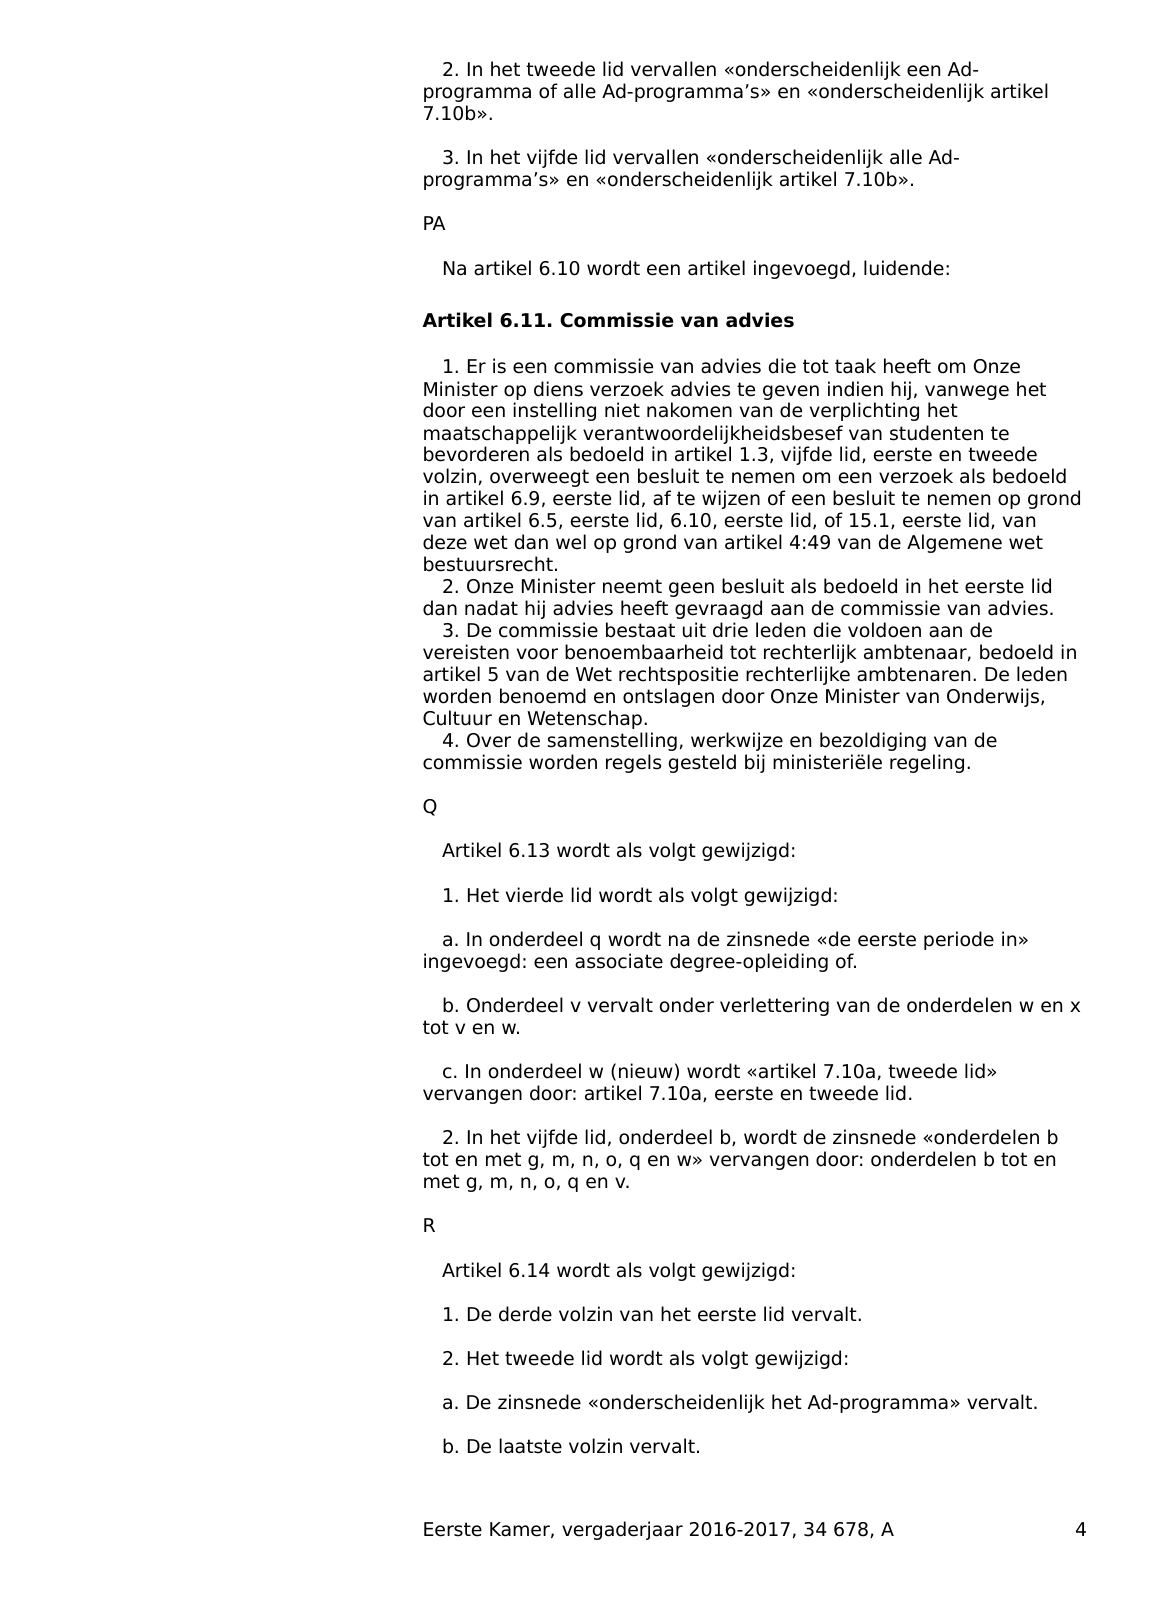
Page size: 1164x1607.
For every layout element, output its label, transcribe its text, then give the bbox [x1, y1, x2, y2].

text 2. Het tweede lid wordt als volgt gewijzigd: [422, 1348, 1087, 1370]
text Artikel 6.13 wordt als volgt gewijzigd: [422, 840, 1087, 862]
text 3. In het vijfde lid vervallen «onderscheidenlijk alle Ad-programma’s» en «onderscheidenlijk artikel 7.10b». [422, 147, 1087, 191]
text b. Onderdeel v vervalt onder verlettering van de onderdelen w en x tot v en w. [422, 995, 1087, 1039]
text 1. Het vierde lid wordt als volgt gewijzigd: [422, 884, 1087, 907]
text PA [422, 213, 1087, 235]
text R [422, 1215, 1087, 1237]
text 2. In het vijfde lid, onderdeel b, wordt de zinsnede «onderdelen b tot en met g, m, n, o, q en w» vervangen door: onderdelen b tot en met g, m, n, o, q en v. [422, 1127, 1087, 1193]
text 1. De derde volzin van het eerste lid vervalt. [422, 1304, 1087, 1326]
subtitle Artikel 6.11. Commissie van advies [422, 309, 1087, 331]
text 4. Over de samenstelling, werkwijze en bezoldiging van de commissie worden regels gesteld bij ministeriële regeling. [422, 730, 1087, 774]
text Q [422, 796, 1087, 818]
text Na artikel 6.10 wordt een artikel ingevoegd, luidende: [422, 257, 1087, 279]
text 1. Er is een commissie van advies die tot taak heeft om Onze Minister op diens verzoek advies te geven indien hij, vanwege het door een instelling niet nakomen van de verplichting het maatschappelijk verantwoordelijkheidsbesef van studenten te bevorderen als bedoeld in artikel 1.3, vijfde lid, eerste en tweede volzin, overweegt een besluit te nemen om een verzoek als bedoeld in artikel 6.9, eerste lid, af te wijzen of een besluit te nemen op grond van artikel 6.5, eerste lid, 6.10, eerste lid, of 15.1, eerste lid, van deze wet dan wel op grond van artikel 4:49 van de Algemene wet bestuursrecht. [422, 356, 1087, 576]
text a. In onderdeel q wordt na de zinsnede «de eerste periode in» ingevoegd: een associate degree-opleiding of. [422, 929, 1087, 973]
text 3. De commissie bestaat uit drie leden die voldoen aan de vereisten voor benoembaarheid tot rechterlijk ambtenaar, bedoeld in artikel 5 van de Wet rechtspositie rechterlijke ambtenaren. De leden worden benoemd en ontslagen door Onze Minister van Onderwijs, Cultuur en Wetenschap. [422, 620, 1087, 730]
text a. De zinsnede «onderscheidenlijk het Ad-programma» vervalt. [422, 1392, 1087, 1414]
text b. De laatste volzin vervalt. [422, 1436, 1087, 1458]
text 2. Onze Minister neemt geen besluit als bedoeld in het eerste lid dan nadat hij advies heeft gevraagd aan de commissie van advies. [422, 576, 1087, 620]
text c. In onderdeel w (nieuw) wordt «artikel 7.10a, tweede lid» vervangen door: artikel 7.10a, eerste en tweede lid. [422, 1061, 1087, 1105]
text Artikel 6.14 wordt als volgt gewijzigd: [422, 1259, 1087, 1281]
text 2. In het tweede lid vervallen «onderscheidenlijk een Ad-programma of alle Ad-programma’s» en «onderscheidenlijk artikel 7.10b». [422, 59, 1087, 125]
